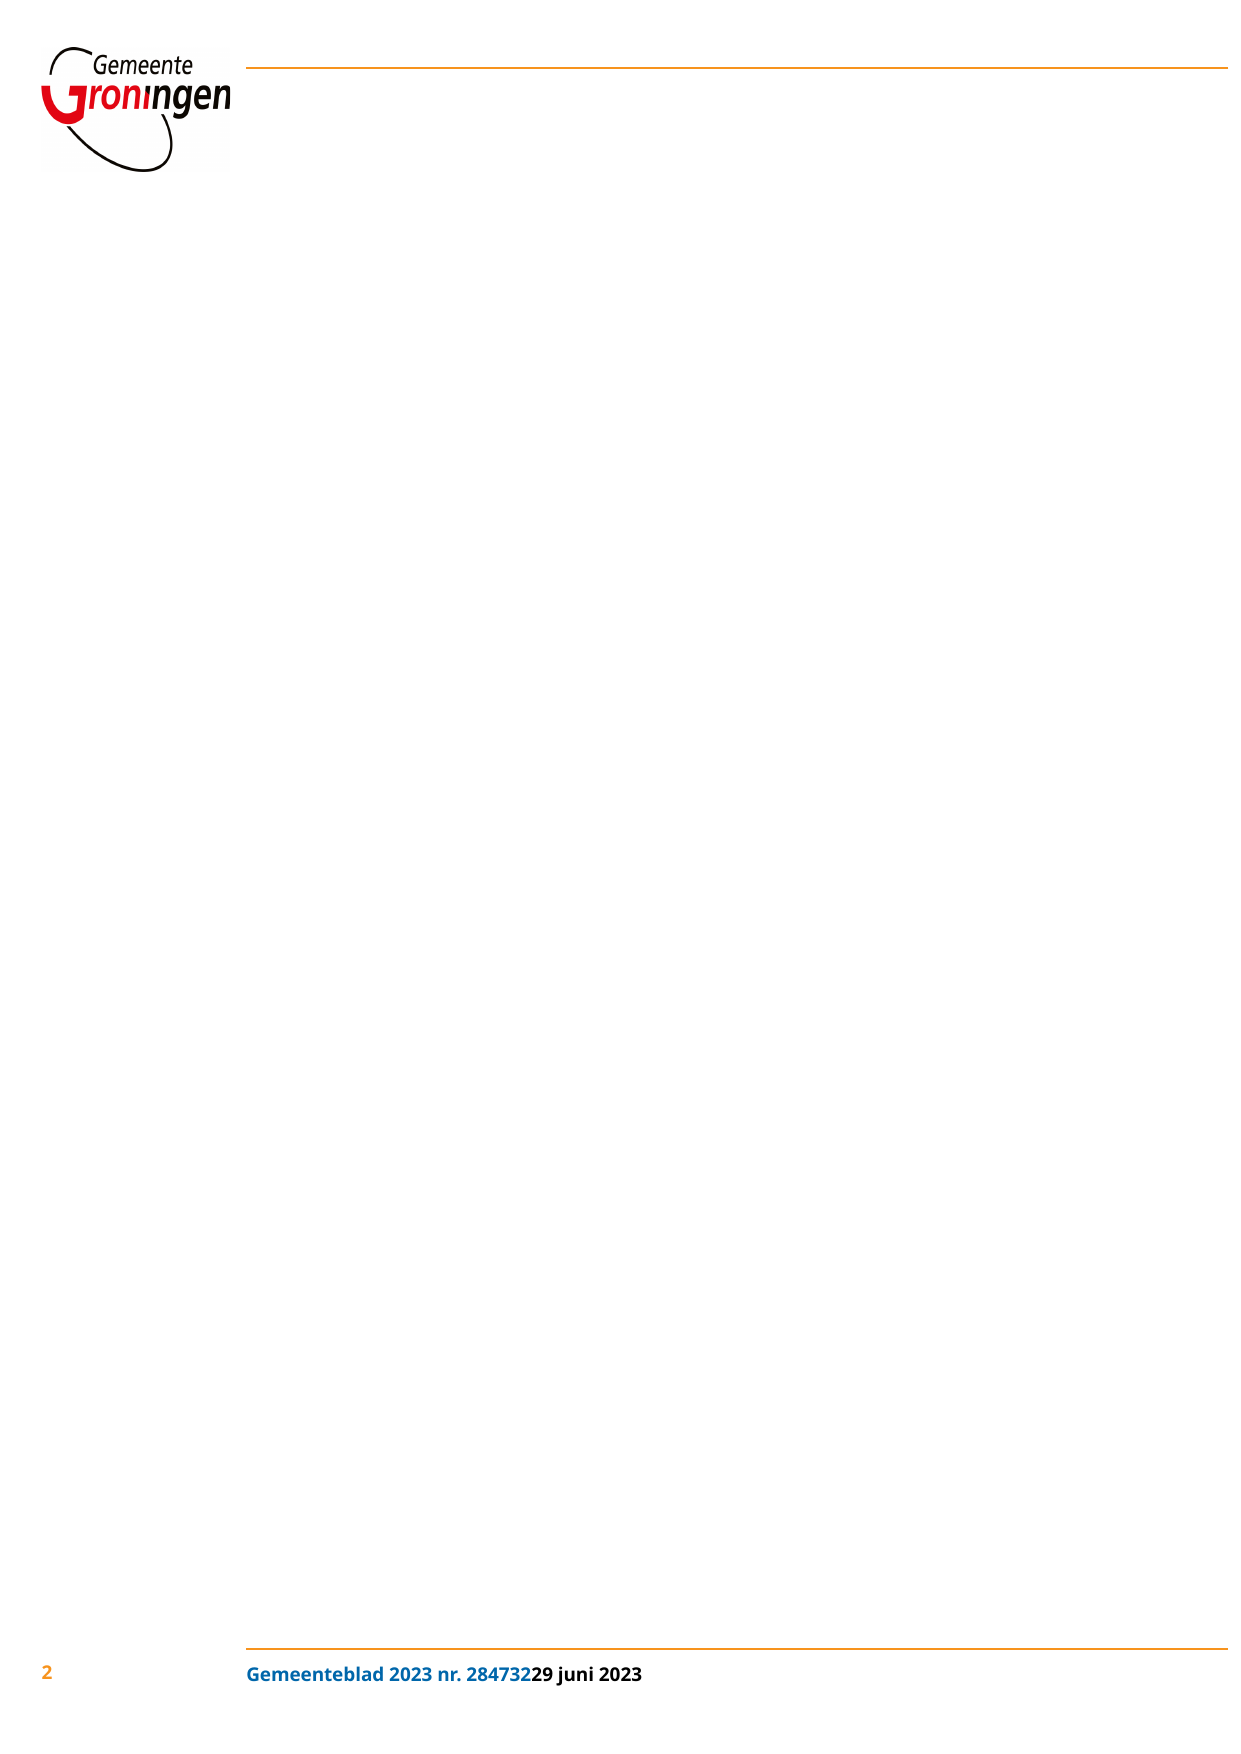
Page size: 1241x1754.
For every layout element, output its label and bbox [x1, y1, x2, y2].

picture [41, 47, 231, 172]
